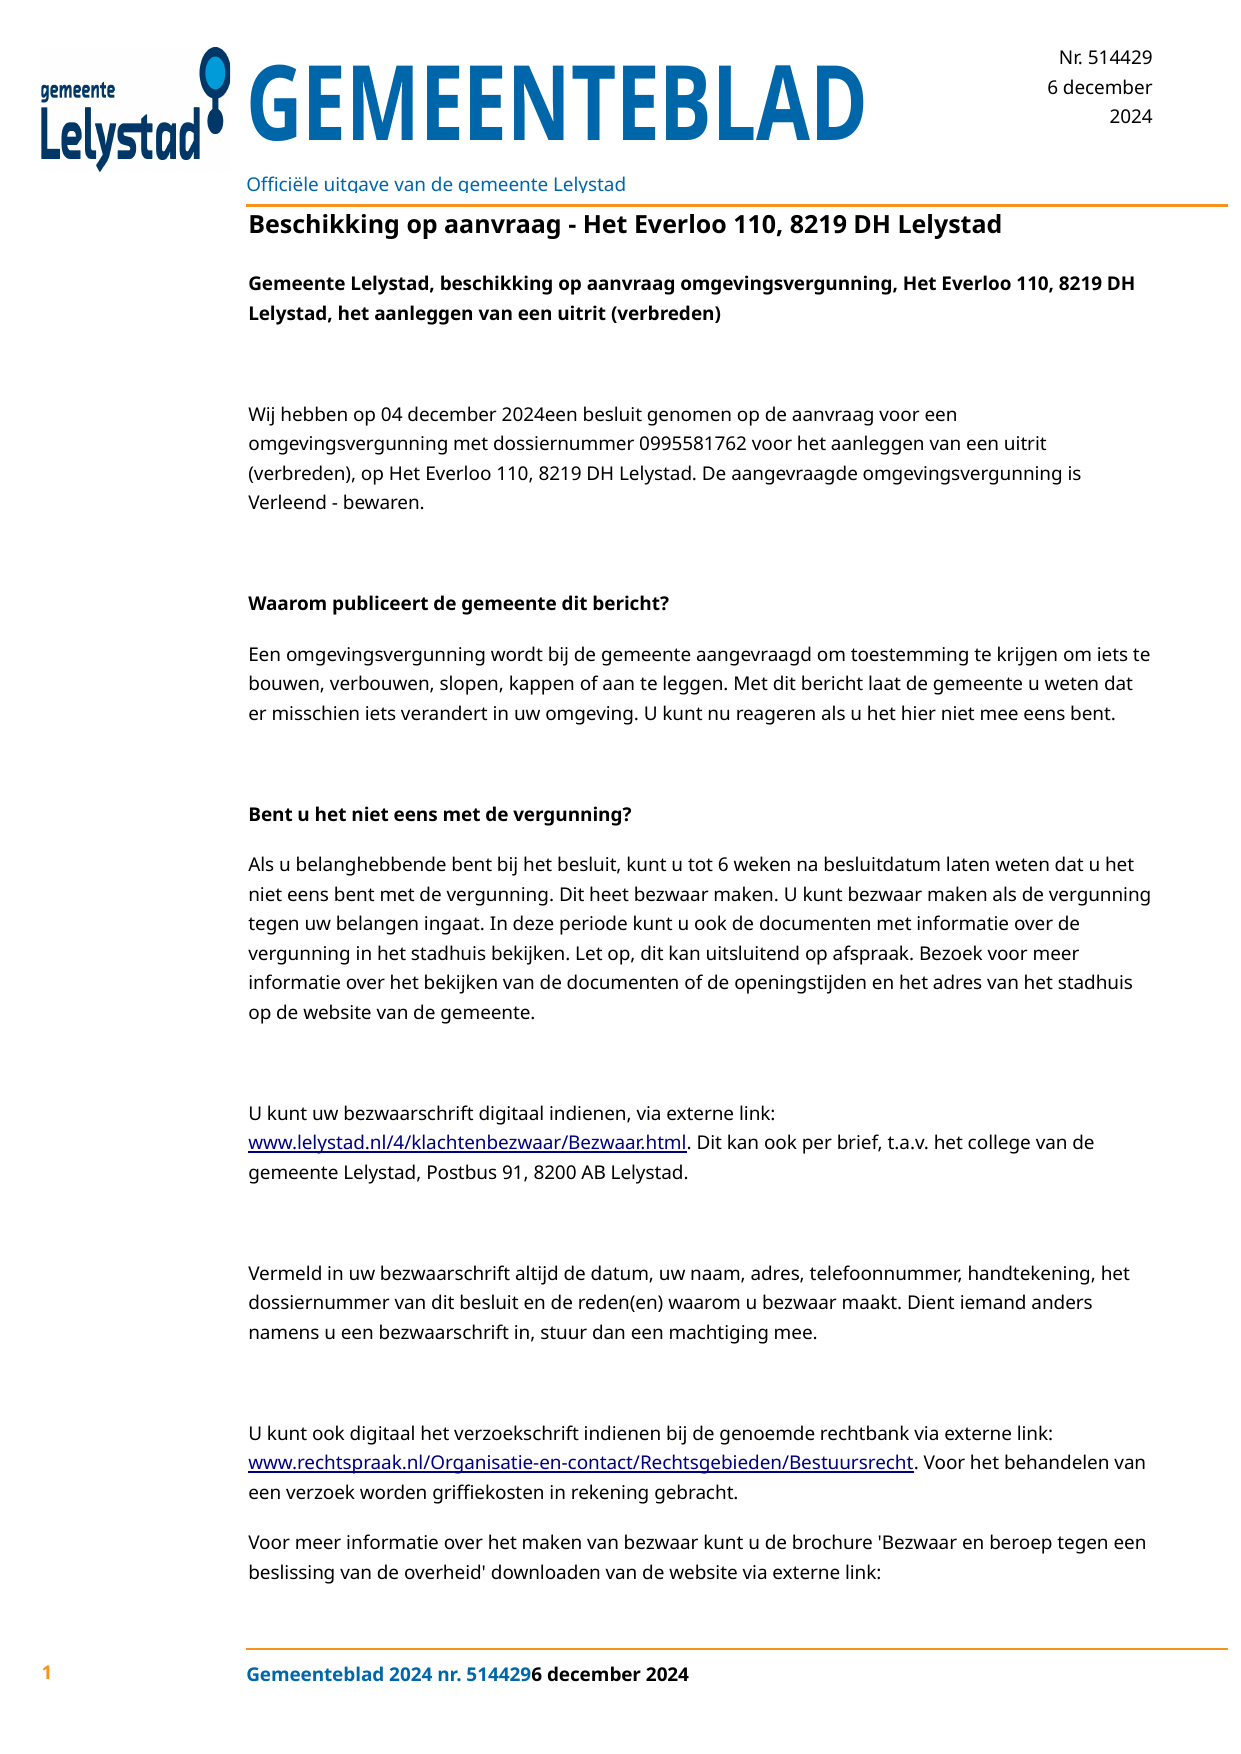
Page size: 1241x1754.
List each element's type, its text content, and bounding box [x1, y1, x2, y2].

text Gemeente Lelystad, beschikking op aanvraag omgevingsvergunning, Het Everloo 110, 8219 DH Lelystad, het aanleggen van een uitrit (verbreden) [248, 270, 1152, 326]
text U kunt uw bezwaarschrift digitaal indienen, via externe link: www.lelystad.nl/4/klachtenbezwaar/Bezwaar.html. Dit kan ook per brief, t.a.v. het college van de gemeente Lelystad, Postbus 91, 8200 AB Lelystad. [248, 1100, 1152, 1185]
text Een omgevingsvergunning wordt bij de gemeente aangevraagd om toestemming te krijgen om iets te bouwen, verbouwen, slopen, kappen of aan te leggen. Met dit bericht laat de gemeente u weten dat er misschien iets verandert in uw omgeving. U kunt nu reageren als u het hier niet mee eens bent. [248, 641, 1152, 726]
picture [41, 47, 231, 172]
text U kunt ook digitaal het verzoekschrift indienen bij de genoemde rechtbank via externe link: www.rechtspraak.nl/Organisatie-en-contact/Rechtsgebieden/Bestuursrecht. Voor het behandelen van een verzoek worden griffiekosten in rekening gebracht. [248, 1420, 1152, 1505]
text Vermeld in uw bezwaarschrift altijd de datum, uw naam, adres, telefoonnummer, handtekening, het dossiernummer van dit besluit en de reden(en) waarom u bezwaar maakt. Dient iemand anders namens u een bezwaarschrift in, stuur dan een machtiging mee. [248, 1260, 1152, 1345]
text Beschikking op aanvraag - Het Everloo 110, 8219 DH Lelystad [248, 207, 1152, 241]
text Als u belanghebbende bent bij het besluit, kunt u tot 6 weken na besluitdatum laten weten dat u het niet eens bent met de vergunning. Dit heet bezwaar maken. U kunt bezwaar maken als de vergunning tegen uw belangen ingaat. In deze periode kunt u ook de documenten met informatie over de vergunning in het stadhuis bekijken. Let op, dit kan uitsluitend op afspraak. Bezoek voor meer informatie over het bekijken van de documenten of de openingstijden en het adres van het stadhuis op de website van de gemeente. [248, 851, 1152, 1025]
text Wij hebben op 04 december 2024een besluit genomen op de aanvraag voor een omgevingsvergunning met dossiernummer 0995581762 voor het aanleggen van een uitrit (verbreden), op Het Everloo 110, 8219 DH Lelystad. De aangevraagde omgevingsvergunning is Verleend - bewaren. [248, 401, 1152, 515]
text Voor meer informatie over het maken van bezwaar kunt u de brochure 'Bezwaar en beroep tegen een beslissing van de overheid' downloaden van de website via externe link: [248, 1529, 1152, 1585]
text Bent u het niet eens met de vergunning? [248, 801, 1152, 826]
text Waarom publiceert de gemeente dit bericht? [248, 590, 1152, 616]
